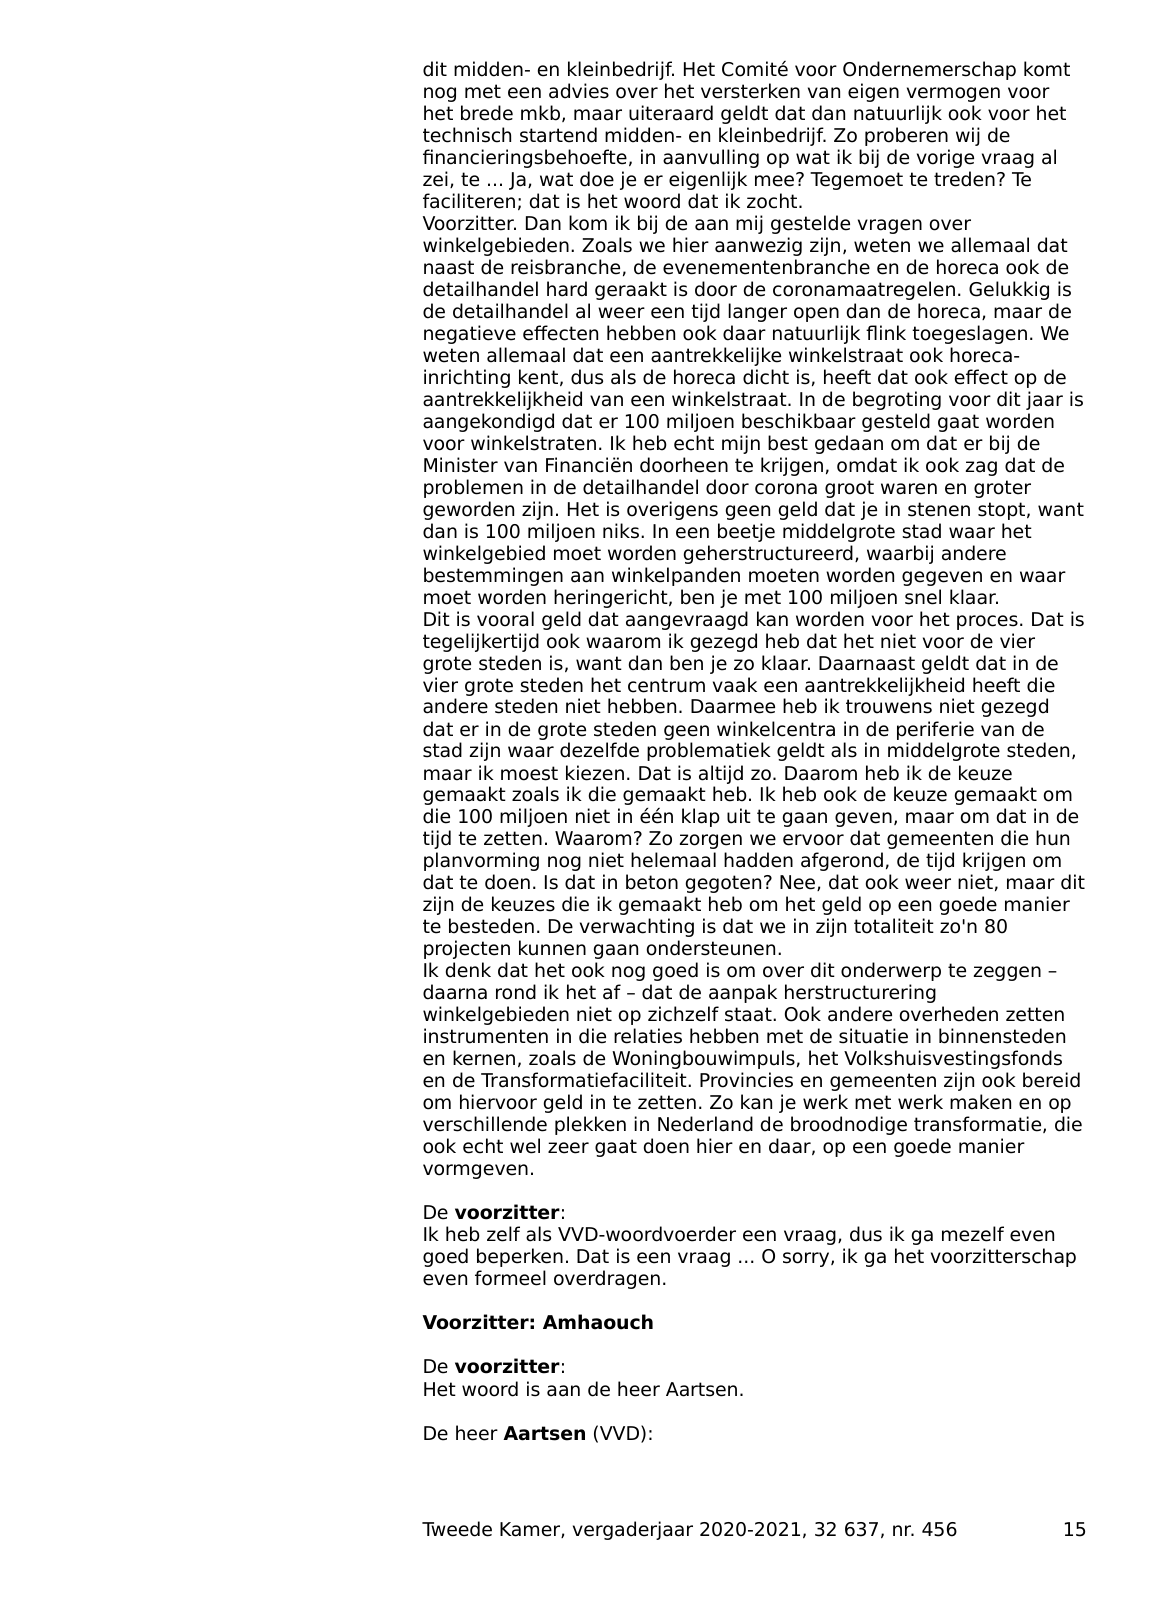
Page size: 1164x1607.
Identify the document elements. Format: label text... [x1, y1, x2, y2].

text dit midden- en kleinbedrijf. Het Comité voor Ondernemerschap komt nog met een advies over het versterken van eigen vermogen voor het brede mkb, maar uiteraard geldt dat dan natuurlijk ook voor het technisch startend midden- en kleinbedrijf. Zo proberen wij de financieringsbehoefte, in aanvulling op wat ik bij de vorige vraag al zei, te ... Ja, wat doe je er eigenlijk mee? Tegemoet te treden? Te faciliteren; dat is het woord dat ik zocht. [422, 59, 1087, 213]
subtitle Voorzitter: Amhaouch [422, 1312, 1087, 1334]
text De voorzitter: [422, 1356, 1087, 1378]
text Ik heb zelf als VVD-woordvoerder een vraag, dus ik ga mezelf even goed beperken. Dat is een vraag ... O sorry, ik ga het voorzitterschap even formeel overdragen. [422, 1224, 1087, 1290]
text Ik denk dat het ook nog goed is om over dit onderwerp te zeggen – daarna rond ik het af – dat de aanpak herstructurering winkelgebieden niet op zichzelf staat. Ook andere overheden zetten instrumenten in die relaties hebben met de situatie in binnensteden en kernen, zoals de Woningbouwimpuls, het Volkshuisvestingsfonds en de Transformatiefaciliteit. Provincies en gemeenten zijn ook bereid om hiervoor geld in te zetten. Zo kan je werk met werk maken en op verschillende plekken in Nederland de broodnodige transformatie, die ook echt wel zeer gaat doen hier en daar, op een goede manier vormgeven. [422, 960, 1087, 1180]
text De heer Aartsen (VVD): [422, 1423, 1087, 1444]
text De voorzitter: [422, 1202, 1087, 1224]
text Het woord is aan de heer Aartsen. [422, 1378, 1087, 1400]
text Dit is vooral geld dat aangevraagd kan worden voor het proces. Dat is tegelijkertijd ook waarom ik gezegd heb dat het niet voor de vier grote steden is, want dan ben je zo klaar. Daarnaast geldt dat in de vier grote steden het centrum vaak een aantrekkelijkheid heeft die andere steden niet hebben. Daarmee heb ik trouwens niet gezegd dat er in de grote steden geen winkelcentra in de periferie van de stad zijn waar dezelfde problematiek geldt als in middelgrote steden, maar ik moest kiezen. Dat is altijd zo. Daarom heb ik de keuze gemaakt zoals ik die gemaakt heb. Ik heb ook de keuze gemaakt om die 100 miljoen niet in één klap uit te gaan geven, maar om dat in de tijd te zetten. Waarom? Zo zorgen we ervoor dat gemeenten die hun planvorming nog niet helemaal hadden afgerond, de tijd krijgen om dat te doen. Is dat in beton gegoten? Nee, dat ook weer niet, maar dit zijn de keuzes die ik gemaakt heb om het geld op een goede manier te besteden. De verwachting is dat we in zijn totaliteit zo'n 80 projecten kunnen gaan ondersteunen. [422, 608, 1087, 960]
text Voorzitter. Dan kom ik bij de aan mij gestelde vragen over winkelgebieden. Zoals we hier aanwezig zijn, weten we allemaal dat naast de reisbranche, de evenementenbranche en de horeca ook de detailhandel hard geraakt is door de coronamaatregelen. Gelukkig is de detailhandel al weer een tijd langer open dan de horeca, maar de negatieve effecten hebben ook daar natuurlijk flink toegeslagen. We weten allemaal dat een aantrekkelijke winkelstraat ook horeca-inrichting kent, dus als de horeca dicht is, heeft dat ook effect op de aantrekkelijkheid van een winkelstraat. In de begroting voor dit jaar is aangekondigd dat er 100 miljoen beschikbaar gesteld gaat worden voor winkelstraten. Ik heb echt mijn best gedaan om dat er bij de Minister van Financiën doorheen te krijgen, omdat ik ook zag dat de problemen in de detailhandel door corona groot waren en groter geworden zijn. Het is overigens geen geld dat je in stenen stopt, want dan is 100 miljoen niks. In een beetje middelgrote stad waar het winkelgebied moet worden geherstructureerd, waarbij andere bestemmingen aan winkelpanden moeten worden gegeven en waar moet worden heringericht, ben je met 100 miljoen snel klaar. [422, 213, 1087, 608]
